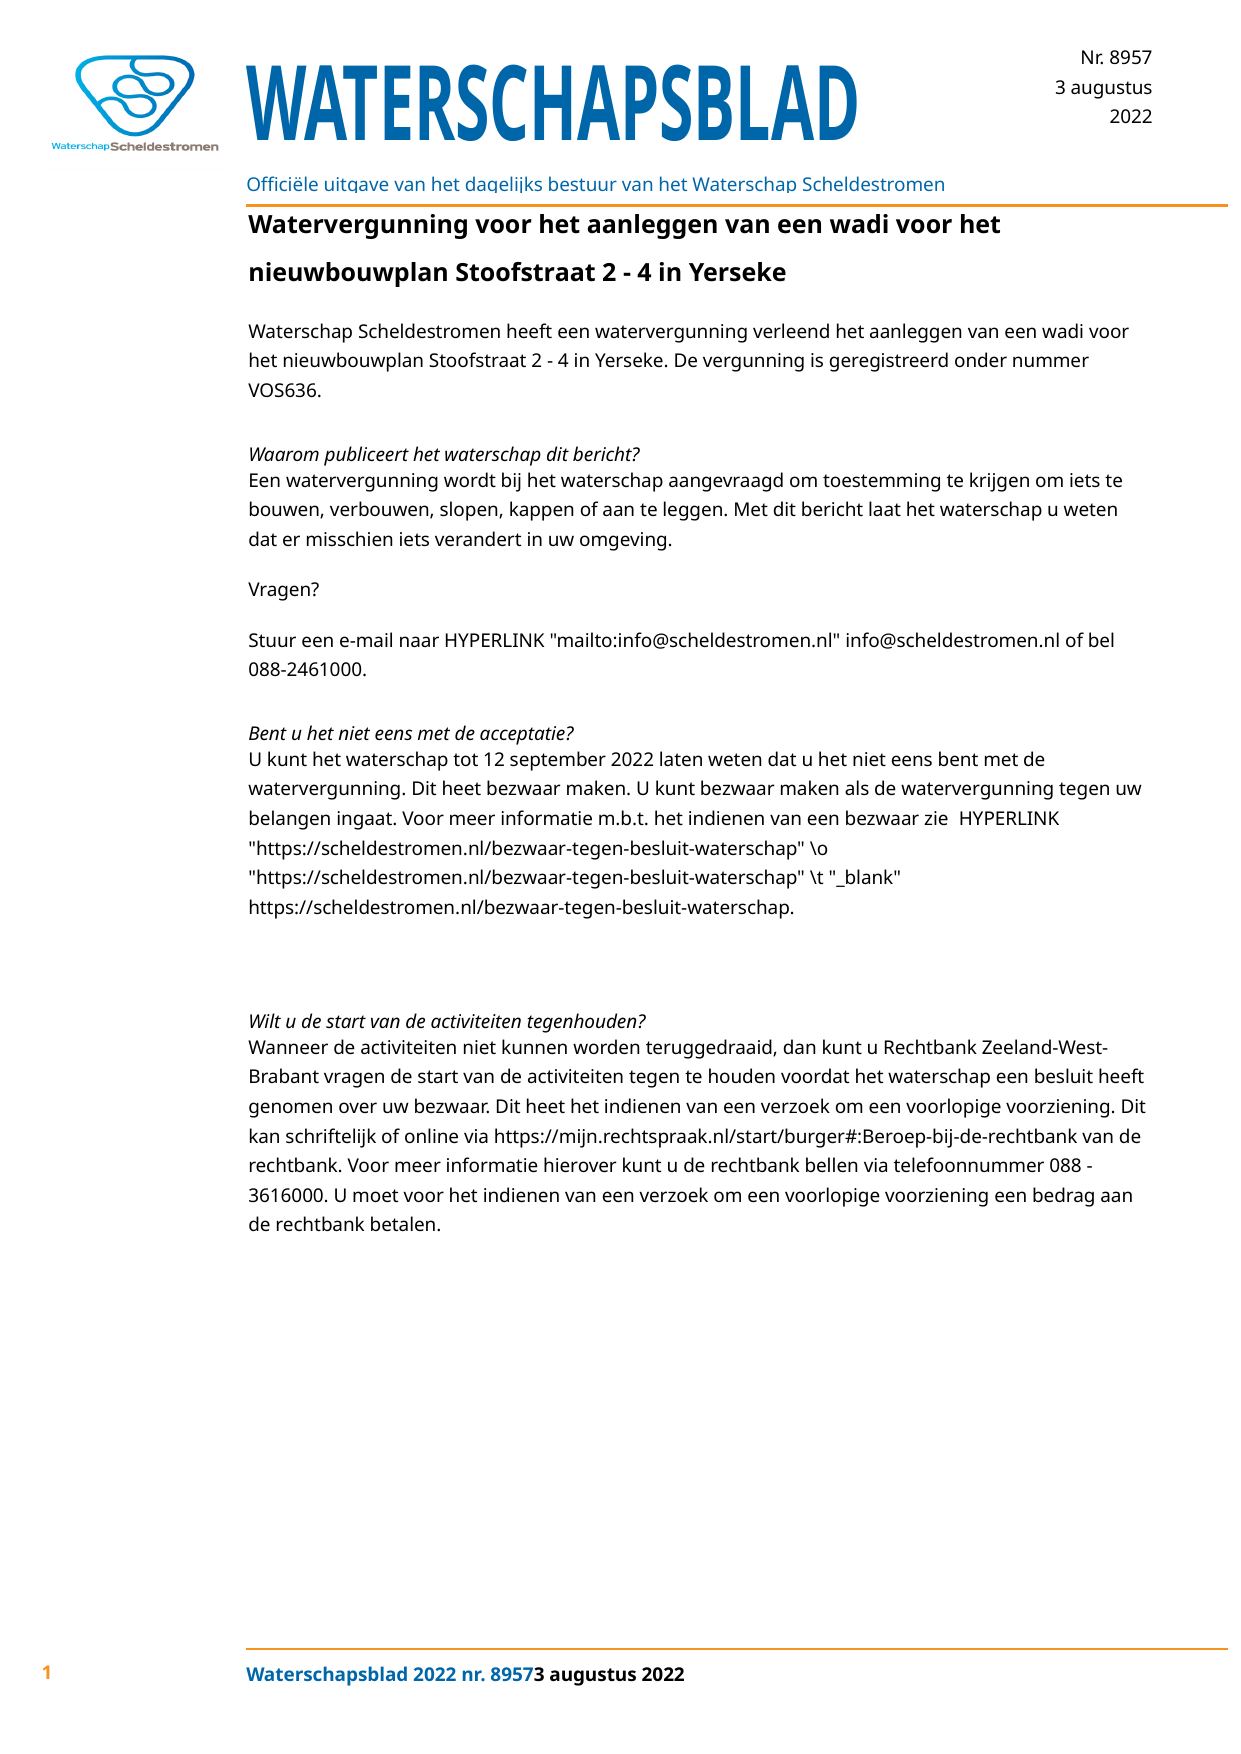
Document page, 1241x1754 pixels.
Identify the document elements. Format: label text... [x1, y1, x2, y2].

text Een watervergunning wordt bij het waterschap aangevraagd om toestemming te krijgen om iets te bouwen, verbouwen, slopen, kappen of aan te leggen. Met dit bericht laat het waterschap u weten dat er misschien iets verandert in uw omgeving. [248, 467, 1152, 552]
text Bent u het niet eens met de acceptatie? [248, 720, 1152, 746]
text Waarom publiceert het waterschap dit bericht? [248, 441, 1152, 467]
text U kunt het waterschap tot 12 september 2022 laten weten dat u het niet eens bent met de watervergunning. Dit heet bezwaar maken. U kunt bezwaar maken als de watervergunning tegen uw belangen ingaat. Voor meer informatie m.b.t. het indienen van een bezwaar zie HYPERLINK "https://scheldestromen.nl/bezwaar-tegen-besluit-waterschap" \o "https://scheldestromen.nl/bezwaar-tegen-besluit-waterschap" \t "_blank" https://scheldestromen.nl/bezwaar-tegen-besluit-waterschap. [248, 746, 1152, 920]
text Vragen? [248, 576, 1152, 602]
text Wilt u de start van de activiteiten tegenhouden? [248, 1008, 1152, 1034]
text Waterschap Scheldestromen heeft een watervergunning verleend het aanleggen van een wadi voor het nieuwbouwplan Stoofstraat 2 - 4 in Yerseke. De vergunning is geregistreerd onder nummer VOS636. [248, 318, 1152, 403]
text Wanneer de activiteiten niet kunnen worden teruggedraaid, dan kunt u Rechtbank Zeeland-West-Brabant vragen de start van de activiteiten tegen te houden voordat het waterschap een besluit heeft genomen over uw bezwaar. Dit heet het indienen van een verzoek om een voorlopige voorziening. Dit kan schriftelijk of online via https://mijn.rechtspraak.nl/start/burger#:Beroep-bij-de-rechtbank van de rechtbank. Voor meer informatie hierover kunt u de rechtbank bellen via telefoonnummer 088 - 3616000. U moet voor het indienen van een verzoek om een voorlopige voorziening een bedrag aan de rechtbank betalen. [248, 1034, 1152, 1237]
text Watervergunning voor het aanleggen van een wadi voor het nieuwbouwplan Stoofstraat 2 - 4 in Yerseke [248, 207, 1152, 288]
picture [41, 47, 231, 172]
text Stuur een e-mail naar HYPERLINK "mailto:info@scheldestromen.nl" info@scheldestromen.nl of bel 088-2461000. [248, 627, 1152, 682]
